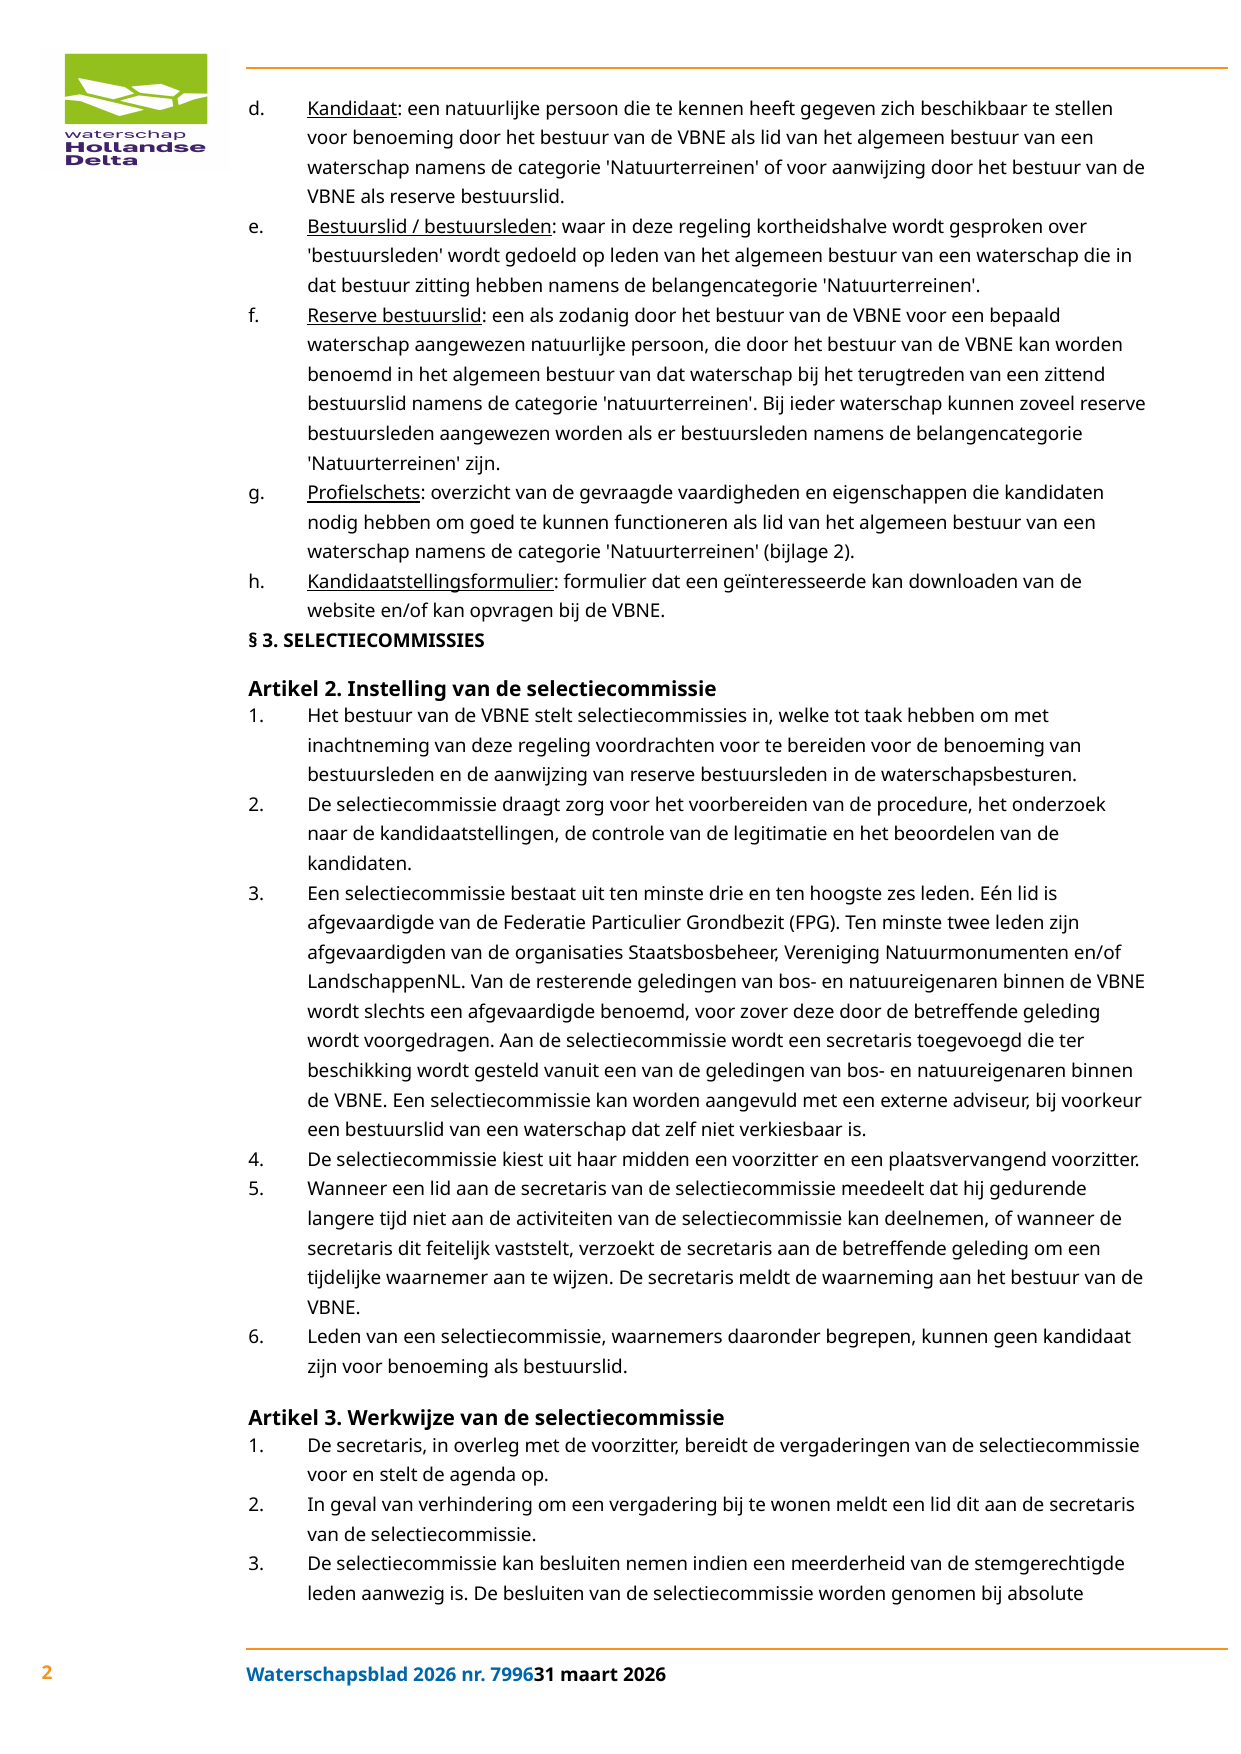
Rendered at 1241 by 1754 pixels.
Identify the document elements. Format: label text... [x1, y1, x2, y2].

list Profielschets: overzicht van de gevraagde vaardigheden en eigenschappen die kandidaten nodig hebben om goed te kunnen functioneren als lid van het algemeen bestuur van een waterschap namens de categorie 'Natuurterreinen' (bijlage 2). [248, 479, 1152, 564]
list Reserve bestuurslid: een als zodanig door het bestuur van de VBNE voor een bepaald waterschap aangewezen natuurlijke persoon, die door het bestuur van de VBNE kan worden benoemd in het algemeen bestuur van dat waterschap bij het terugtreden van een zittend bestuurslid namens de categorie 'natuurterreinen'. Bij ieder waterschap kunnen zoveel reserve bestuursleden aangewezen worden als er bestuursleden namens de belangencategorie 'Natuurterreinen' zijn. [248, 302, 1152, 476]
list Leden van een selectiecommissie, waarnemers daaronder begrepen, kunnen geen kandidaat zijn voor benoeming als bestuurslid. [248, 1323, 1152, 1379]
list De selectiecommissie kan besluiten nemen indien een meerderheid van de stemgerechtigde leden aanwezig is. De besluiten van de selectiecommissie worden genomen bij absolute [248, 1550, 1152, 1606]
text Artikel 3. Werkwijze van de selectiecommissie [248, 1403, 1152, 1432]
list Kandidaatstellingsformulier: formulier dat een geïnteresseerde kan downloaden van de website en/of kan opvragen bij de VBNE. [248, 568, 1152, 623]
text Artikel 2. Instelling van de selectiecommissie [248, 674, 1152, 702]
list Kandidaat: een natuurlijke persoon die te kennen heeft gegeven zich beschikbaar te stellen voor benoeming door het bestuur van de VBNE als lid van het algemeen bestuur van een waterschap namens de categorie 'Natuurterreinen' of voor aanwijzing door het bestuur van de VBNE als reserve bestuurslid. [248, 95, 1152, 209]
list De secretaris, in overleg met de voorzitter, bereidt de vergaderingen van de selectiecommissie voor en stelt de agenda op. [248, 1432, 1152, 1487]
list Een selectiecommissie bestaat uit ten minste drie en ten hoogste zes leden. Eén lid is afgevaardigde van de Federatie Particulier Grondbezit (FPG). Ten minste twee leden zijn afgevaardigden van de organisaties Staatsbosbeheer, Vereniging Natuurmonumenten en/of LandschappenNL. Van de resterende geledingen van bos- en natuureigenaren binnen de VBNE wordt slechts een afgevaardigde benoemd, voor zover deze door de betreffende geleding wordt voorgedragen. Aan de selectiecommissie wordt een secretaris toegevoegd die ter beschikking wordt gesteld vanuit een van de geledingen van bos- en natuureigenaren binnen de VBNE. Een selectiecommissie kan worden aangevuld met een externe adviseur, bij voorkeur een bestuurslid van een waterschap dat zelf niet verkiesbaar is. [248, 880, 1152, 1142]
list De selectiecommissie kiest uit haar midden een voorzitter en een plaatsvervangend voorzitter. [248, 1146, 1152, 1172]
text § 3. SELECTIECOMMISSIES [248, 627, 1152, 653]
list Bestuurslid / bestuursleden: waar in deze regeling kortheidshalve wordt gesproken over 'bestuursleden' wordt gedoeld op leden van het algemeen bestuur van een waterschap die in dat bestuur zitting hebben namens de belangencategorie 'Natuurterreinen'. [248, 213, 1152, 298]
list Het bestuur van de VBNE stelt selectiecommissies in, welke tot taak hebben om met inachtneming van deze regeling voordrachten voor te bereiden voor de benoeming van bestuursleden en de aanwijzing van reserve bestuursleden in de waterschapsbesturen. [248, 702, 1152, 787]
list Wanneer een lid aan de secretaris van de selectiecommissie meedeelt dat hij gedurende langere tijd niet aan de activiteiten van de selectiecommissie kan deelnemen, of wanneer de secretaris dit feitelijk vaststelt, verzoekt de secretaris aan de betreffende geleding om een tijdelijke waarnemer aan te wijzen. De secretaris meldt de waarneming aan het bestuur van de VBNE. [248, 1176, 1152, 1320]
picture [41, 47, 231, 172]
list In geval van verhindering om een vergadering bij te wonen meldt een lid dit aan de secretaris van de selectiecommissie. [248, 1491, 1152, 1546]
list De selectiecommissie draagt zorg voor het voorbereiden van de procedure, het onderzoek naar de kandidaatstellingen, de controle van de legitimatie en het beoordelen van de kandidaten. [248, 791, 1152, 876]
